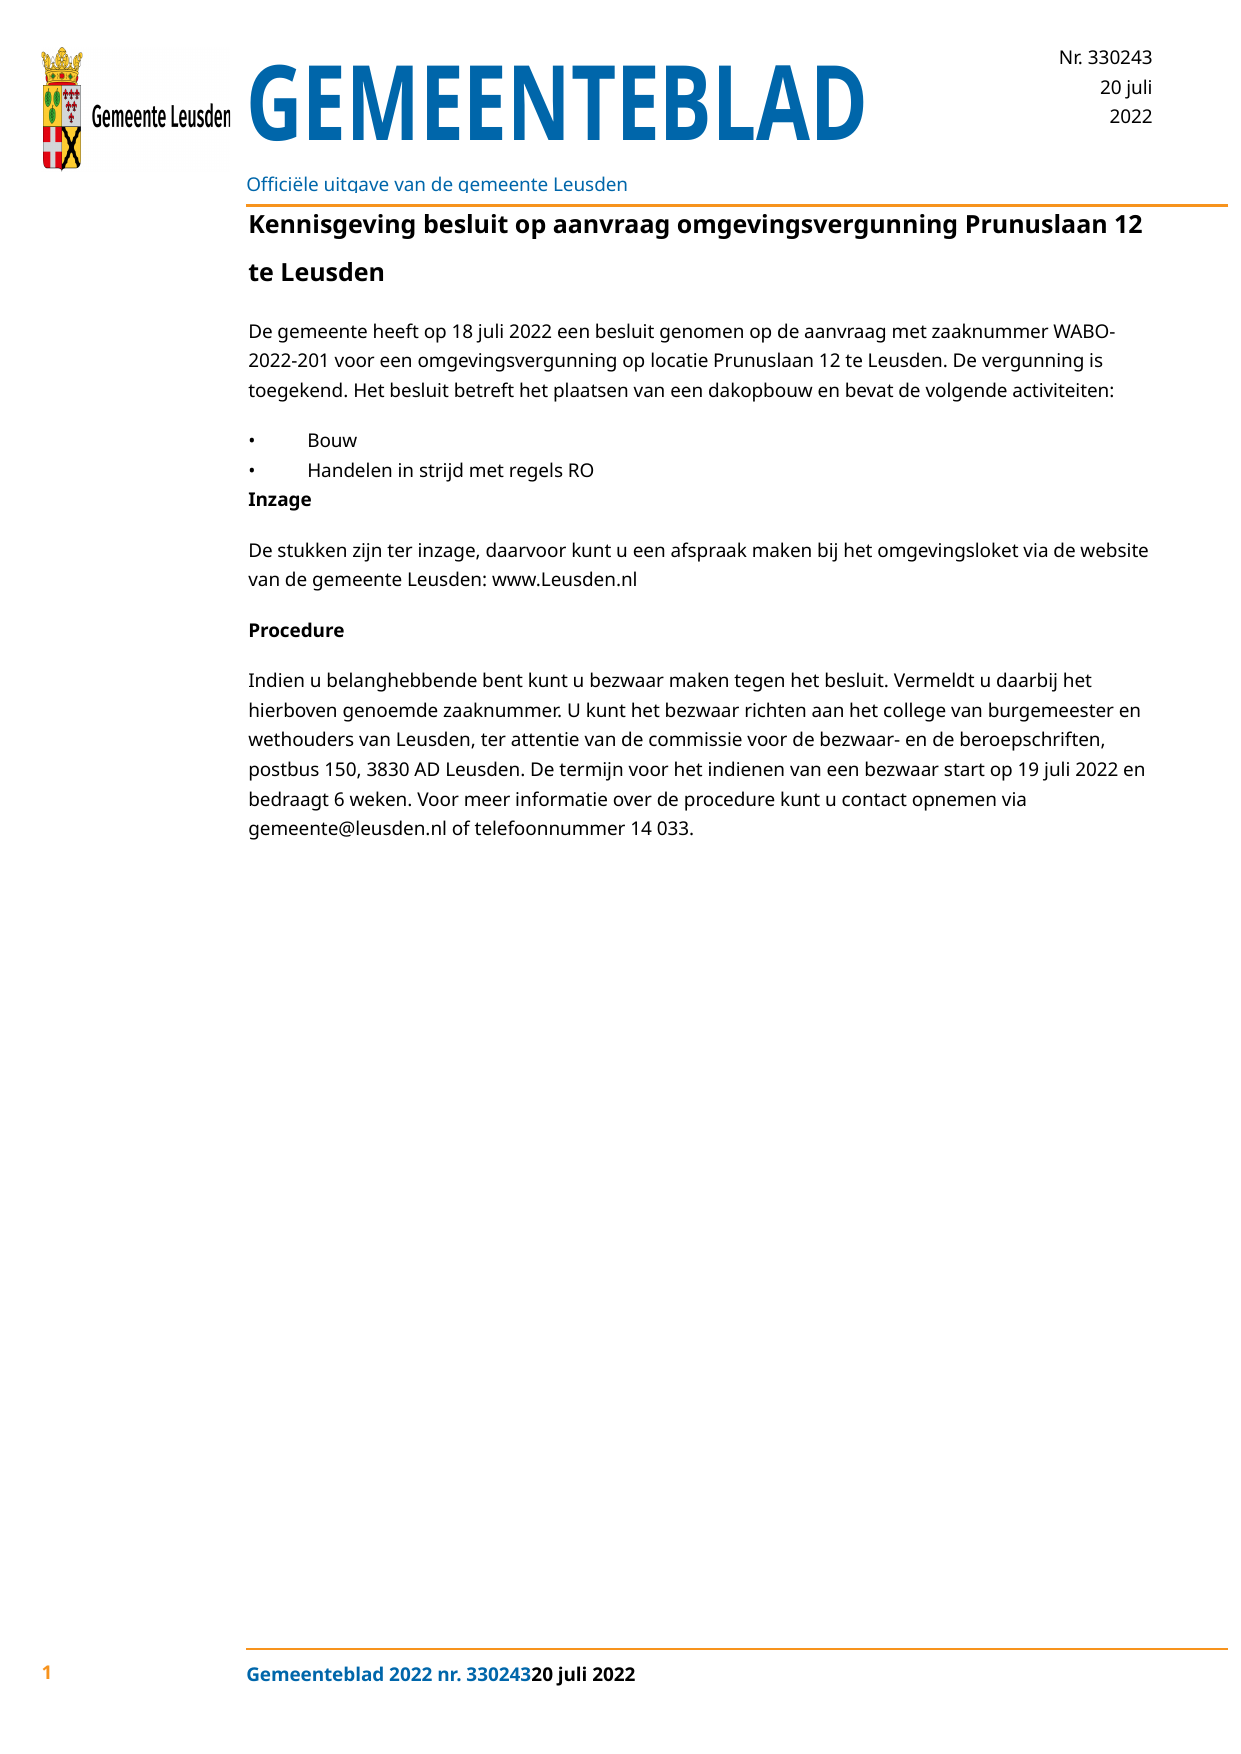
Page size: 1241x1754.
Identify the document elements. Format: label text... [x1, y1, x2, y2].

text Inzage [248, 487, 1152, 512]
text De gemeente heeft op 18 juli 2022 een besluit genomen op de aanvraag met zaaknummer WABO-2022-201 voor een omgevingsvergunning op locatie Prunuslaan 12 te Leusden. De vergunning is toegekend. Het besluit betreft het plaatsen van een dakopbouw en bevat de volgende activiteiten: [248, 318, 1152, 403]
picture [41, 47, 231, 172]
text Procedure [248, 617, 1152, 643]
text De stukken zijn ter inzage, daarvoor kunt u een afspraak maken bij het omgevingsloket via de website van de gemeente Leusden: www.Leusden.nl [248, 537, 1152, 592]
list Handelen in strijd met regels RO [248, 457, 1152, 483]
text Kennisgeving besluit op aanvraag omgevingsvergunning Prunuslaan 12 te Leusden [248, 207, 1152, 288]
list Bouw [248, 427, 1152, 453]
text Indien u belanghebbende bent kunt u bezwaar maken tegen het besluit. Vermeldt u daarbij het hierboven genoemde zaaknummer. U kunt het bezwaar richten aan het college van burgemeester en wethouders van Leusden, ter attentie van de commissie voor de bezwaar- en de beroepschriften, postbus 150, 3830 AD Leusden. De termijn voor het indienen van een bezwaar start op 19 juli 2022 en bedraagt 6 weken. Voor meer informatie over de procedure kunt u contact opnemen via gemeente@leusden.nl of telefoonnummer 14 033. [248, 667, 1152, 841]
